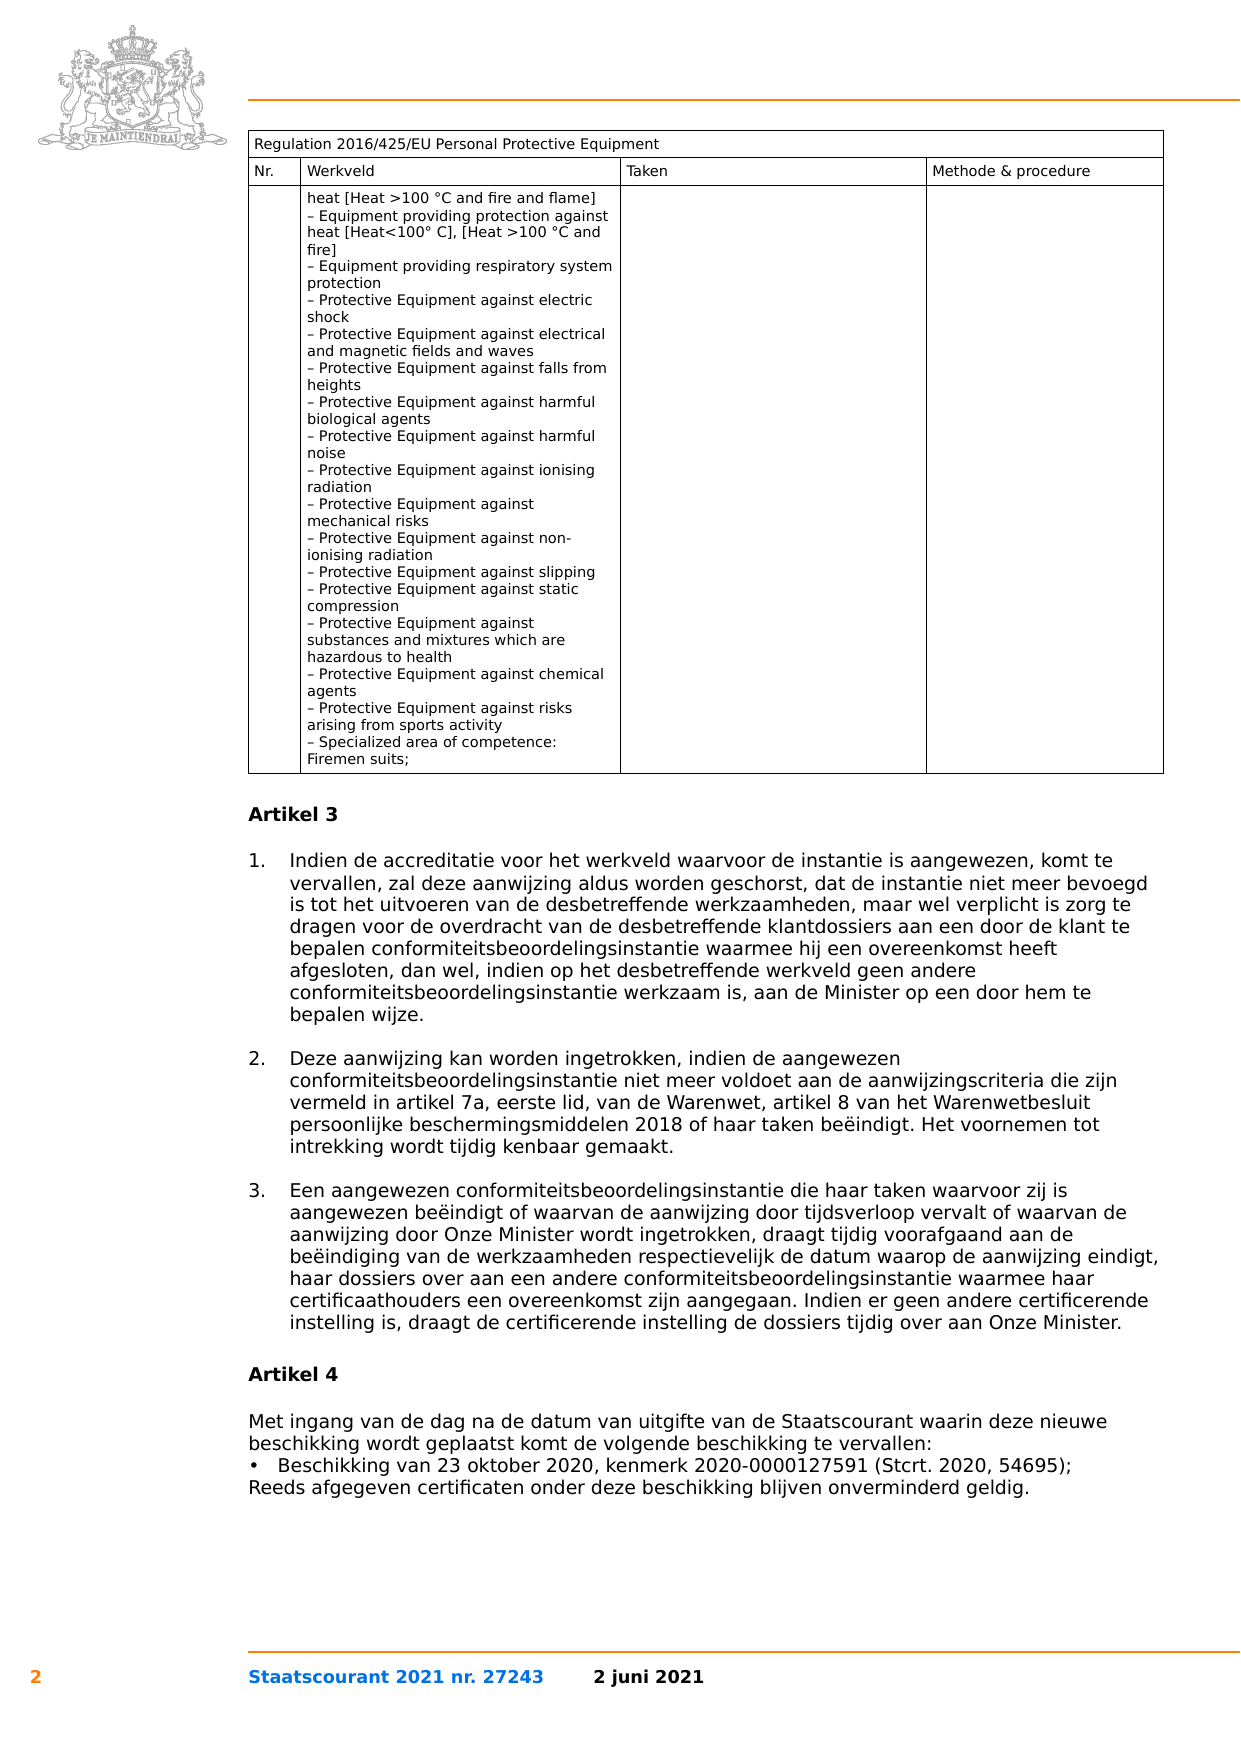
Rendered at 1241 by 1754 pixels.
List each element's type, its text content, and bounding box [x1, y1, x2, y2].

table_cell [249, 186, 300, 772]
subtitle Artikel 3 [248, 803, 1163, 825]
picture [38, 25, 227, 150]
table_cell Nr. [249, 158, 300, 185]
text • Beschikking van 23 oktober 2020, kenmerk 2020-0000127591 (Stcrt. 2020, 54695); [248, 1455, 1163, 1477]
text 2. Deze aanwijzing kan worden ingetrokken, indien de aangewezen conformiteitsbeoordelingsinstantie niet meer voldoet aan de aanwijzingscriteria die zijn vermeld in artikel 7a, eerste lid, van de Warenwet, artikel 8 van het Warenwetbesluit persoonlijke beschermingsmiddelen 2018 of haar taken beëindigt. Het voornemen tot intrekking wordt tijdig kenbaar gemaakt. [248, 1048, 1163, 1158]
table_cell Taken [621, 158, 926, 185]
text Reeds afgegeven certificaten onder deze beschikking blijven onverminderd geldig. [248, 1477, 1163, 1499]
table_cell Werkveld [301, 158, 620, 185]
table_header Regulation 2016/425/EU Personal Protective Equipment [249, 131, 1163, 157]
subtitle Artikel 4 [248, 1364, 1163, 1386]
table_cell Methode & procedure [927, 158, 1163, 185]
text 1. Indien de accreditatie voor het werkveld waarvoor de instantie is aangewezen, komt te vervallen, zal deze aanwijzing aldus worden geschorst, dat de instantie niet meer bevoegd is tot het uitvoeren van de desbetreffende werkzaamheden, maar wel verplicht is zorg te dragen voor de overdracht van de desbetreffende klantdossiers aan een door de klant te bepalen conformiteitsbeoordelingsinstantie waarmee hij een overeenkomst heeft afgesloten, dan wel, indien op het desbetreffende werkveld geen andere conformiteitsbeoordelingsinstantie werkzaam is, aan de Minister op een door hem te bepalen wijze. [248, 850, 1163, 1026]
table_cell [621, 186, 926, 772]
text Met ingang van de dag na de datum van uitgifte van de Staatscourant waarin deze nieuwe beschikking wordt geplaatst komt de volgende beschikking te vervallen: [248, 1411, 1163, 1455]
table_cell heat [Heat >100 °C and fire and flame] – Equipment providing protection against heat [Heat<100° C], [Heat >100 °C and fire] – Equipment providing respiratory system protection – Protective Equipment against electric shock – Protective Equipment against electrical and magnetic fields and waves – Protective Equipment against falls from heights – Protective Equipment against harmful biological agents – Protective Equipment against harmful noise – Protective Equipment against ionising radiation – Protective Equipment against mechanical risks – Protective Equipment against non-ionising radiation – Protective Equipment against slipping – Protective Equipment against static compression – Protective Equipment against substances and mixtures which are hazardous to health – Protective Equipment against chemical agents – Protective Equipment against risks arising from sports activity – Specialized area of competence: Firemen suits; [301, 186, 620, 772]
text 3. Een aangewezen conformiteitsbeoordelingsinstantie die haar taken waarvoor zij is aangewezen beëindigt of waarvan de aanwijzing door tijdsverloop vervalt of waarvan de aanwijzing door Onze Minister wordt ingetrokken, draagt tijdig voorafgaand aan de beëindiging van de werkzaamheden respectievelijk de datum waarop de aanwijzing eindigt, haar dossiers over aan een andere conformiteitsbeoordelingsinstantie waarmee haar certificaathouders een overeenkomst zijn aangegaan. Indien er geen andere certificerende instelling is, draagt de certificerende instelling de dossiers tijdig over aan Onze Minister. [248, 1180, 1163, 1334]
table_cell [927, 186, 1163, 772]
